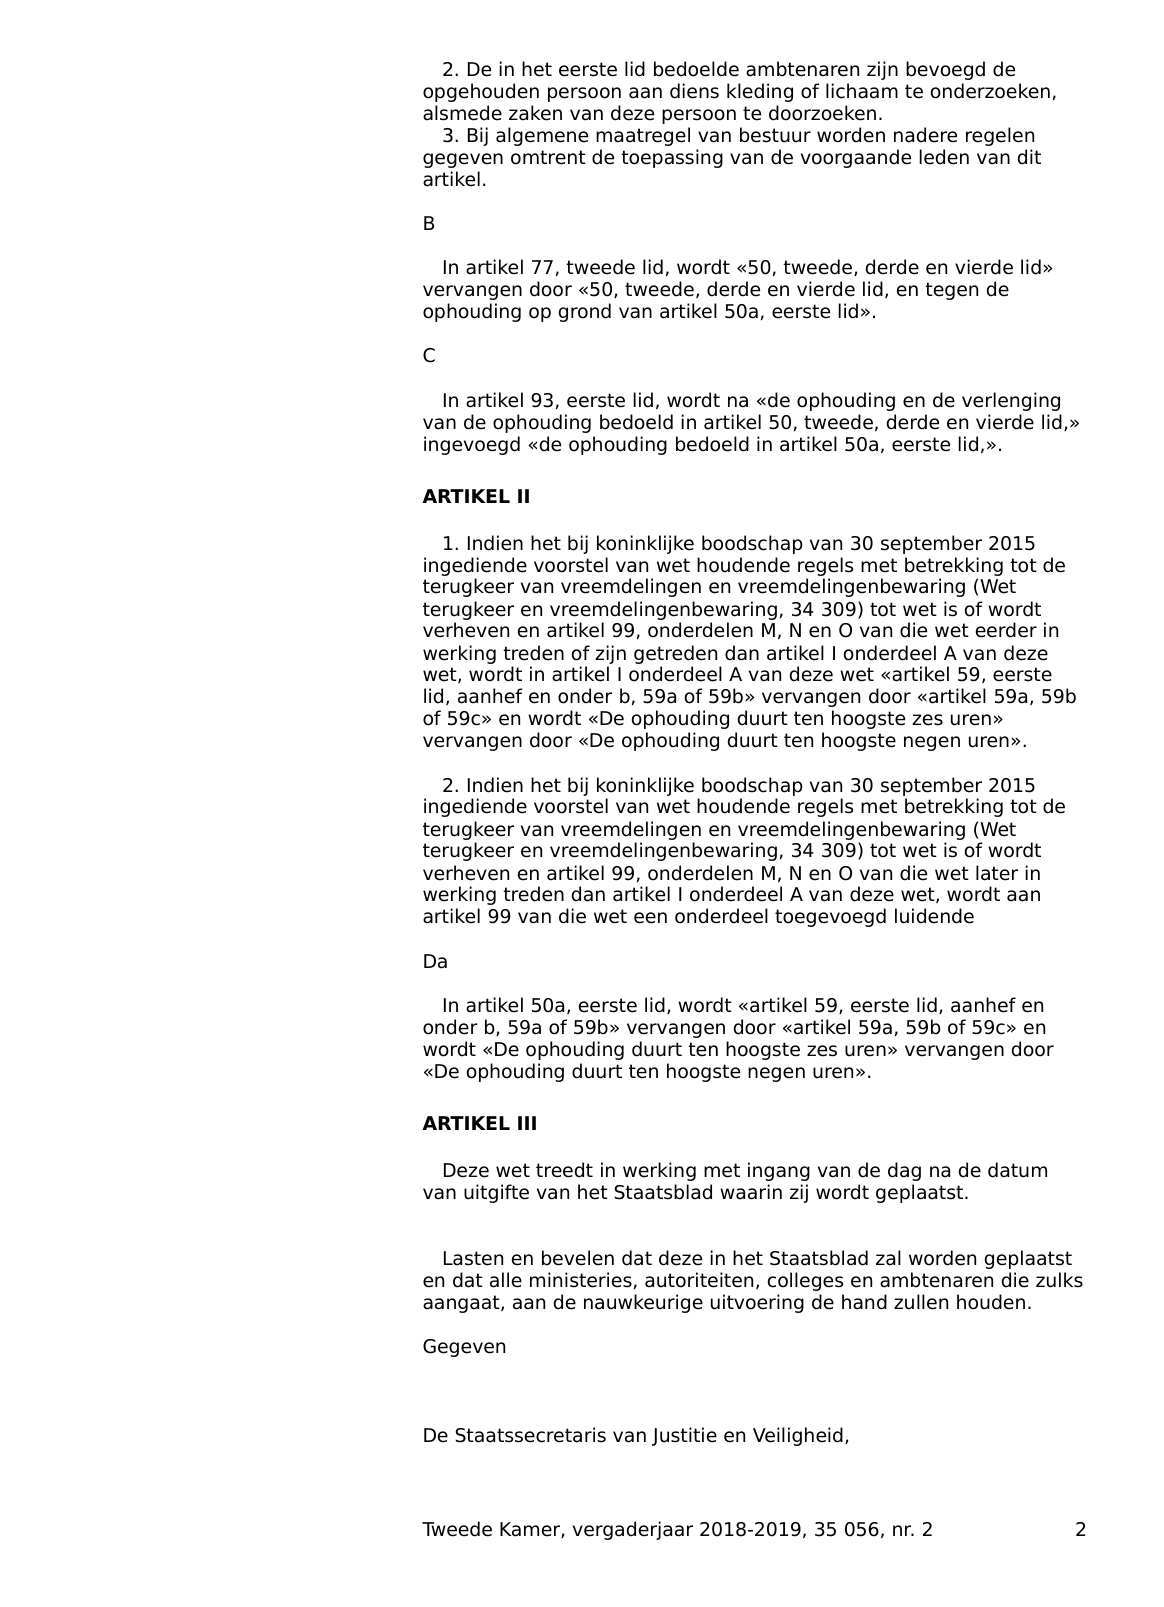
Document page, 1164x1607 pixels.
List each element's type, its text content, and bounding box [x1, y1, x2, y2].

text Lasten en bevelen dat deze in het Staatsblad zal worden geplaatst en dat alle ministeries, autoriteiten, colleges en ambtenaren die zulks aangaat, aan de nauwkeurige uitvoering de hand zullen houden. [422, 1248, 1087, 1314]
text B [422, 213, 1087, 235]
text Deze wet treedt in werking met ingang van de dag na de datum van uitgifte van het Staatsblad waarin zij wordt geplaatst. [422, 1159, 1087, 1203]
text In artikel 93, eerste lid, wordt na «de ophouding en de verlenging van de ophouding bedoeld in artikel 50, tweede, derde en vierde lid,» ingevoegd «de ophouding bedoeld in artikel 50a, eerste lid,». [422, 389, 1087, 456]
text De Staatssecretaris van Justitie en Veiligheid, [422, 1424, 1087, 1447]
text C [422, 345, 1087, 367]
text 2. Indien het bij koninklijke boodschap van 30 september 2015 ingediende voorstel van wet houdende regels met betrekking tot de terugkeer van vreemdelingen en vreemdelingenbewaring (Wet terugkeer en vreemdelingenbewaring, 34 309) tot wet is of wordt verheven en artikel 99, onderdelen M, N en O van die wet later in werking treden dan artikel I onderdeel A van deze wet, wordt aan artikel 99 van die wet een onderdeel toegevoegd luidende [422, 774, 1087, 928]
text 3. Bij algemene maatregel van bestuur worden nadere regelen gegeven omtrent de toepassing van de voorgaande leden van dit artikel. [422, 125, 1087, 191]
text Gegeven [422, 1336, 1087, 1358]
text Da [422, 951, 1087, 972]
subtitle ARTIKEL III [422, 1113, 1087, 1134]
subtitle ARTIKEL II [422, 486, 1087, 507]
text In artikel 77, tweede lid, wordt «50, tweede, derde en vierde lid» vervangen door «50, tweede, derde en vierde lid, en tegen de ophouding op grond van artikel 50a, eerste lid». [422, 257, 1087, 323]
text 2. De in het eerste lid bedoelde ambtenaren zijn bevoegd de opgehouden persoon aan diens kleding of lichaam te onderzoeken, alsmede zaken van deze persoon te doorzoeken. [422, 59, 1087, 125]
text 1. Indien het bij koninklijke boodschap van 30 september 2015 ingediende voorstel van wet houdende regels met betrekking tot de terugkeer van vreemdelingen en vreemdelingenbewaring (Wet terugkeer en vreemdelingenbewaring, 34 309) tot wet is of wordt verheven en artikel 99, onderdelen M, N en O van die wet eerder in werking treden of zijn getreden dan artikel I onderdeel A van deze wet, wordt in artikel I onderdeel A van deze wet «artikel 59, eerste lid, aanhef en onder b, 59a of 59b» vervangen door «artikel 59a, 59b of 59c» en wordt «De ophouding duurt ten hoogste zes uren» vervangen door «De ophouding duurt ten hoogste negen uren». [422, 532, 1087, 752]
text In artikel 50a, eerste lid, wordt «artikel 59, eerste lid, aanhef en onder b, 59a of 59b» vervangen door «artikel 59a, 59b of 59c» en wordt «De ophouding duurt ten hoogste zes uren» vervangen door «De ophouding duurt ten hoogste negen uren». [422, 995, 1087, 1083]
